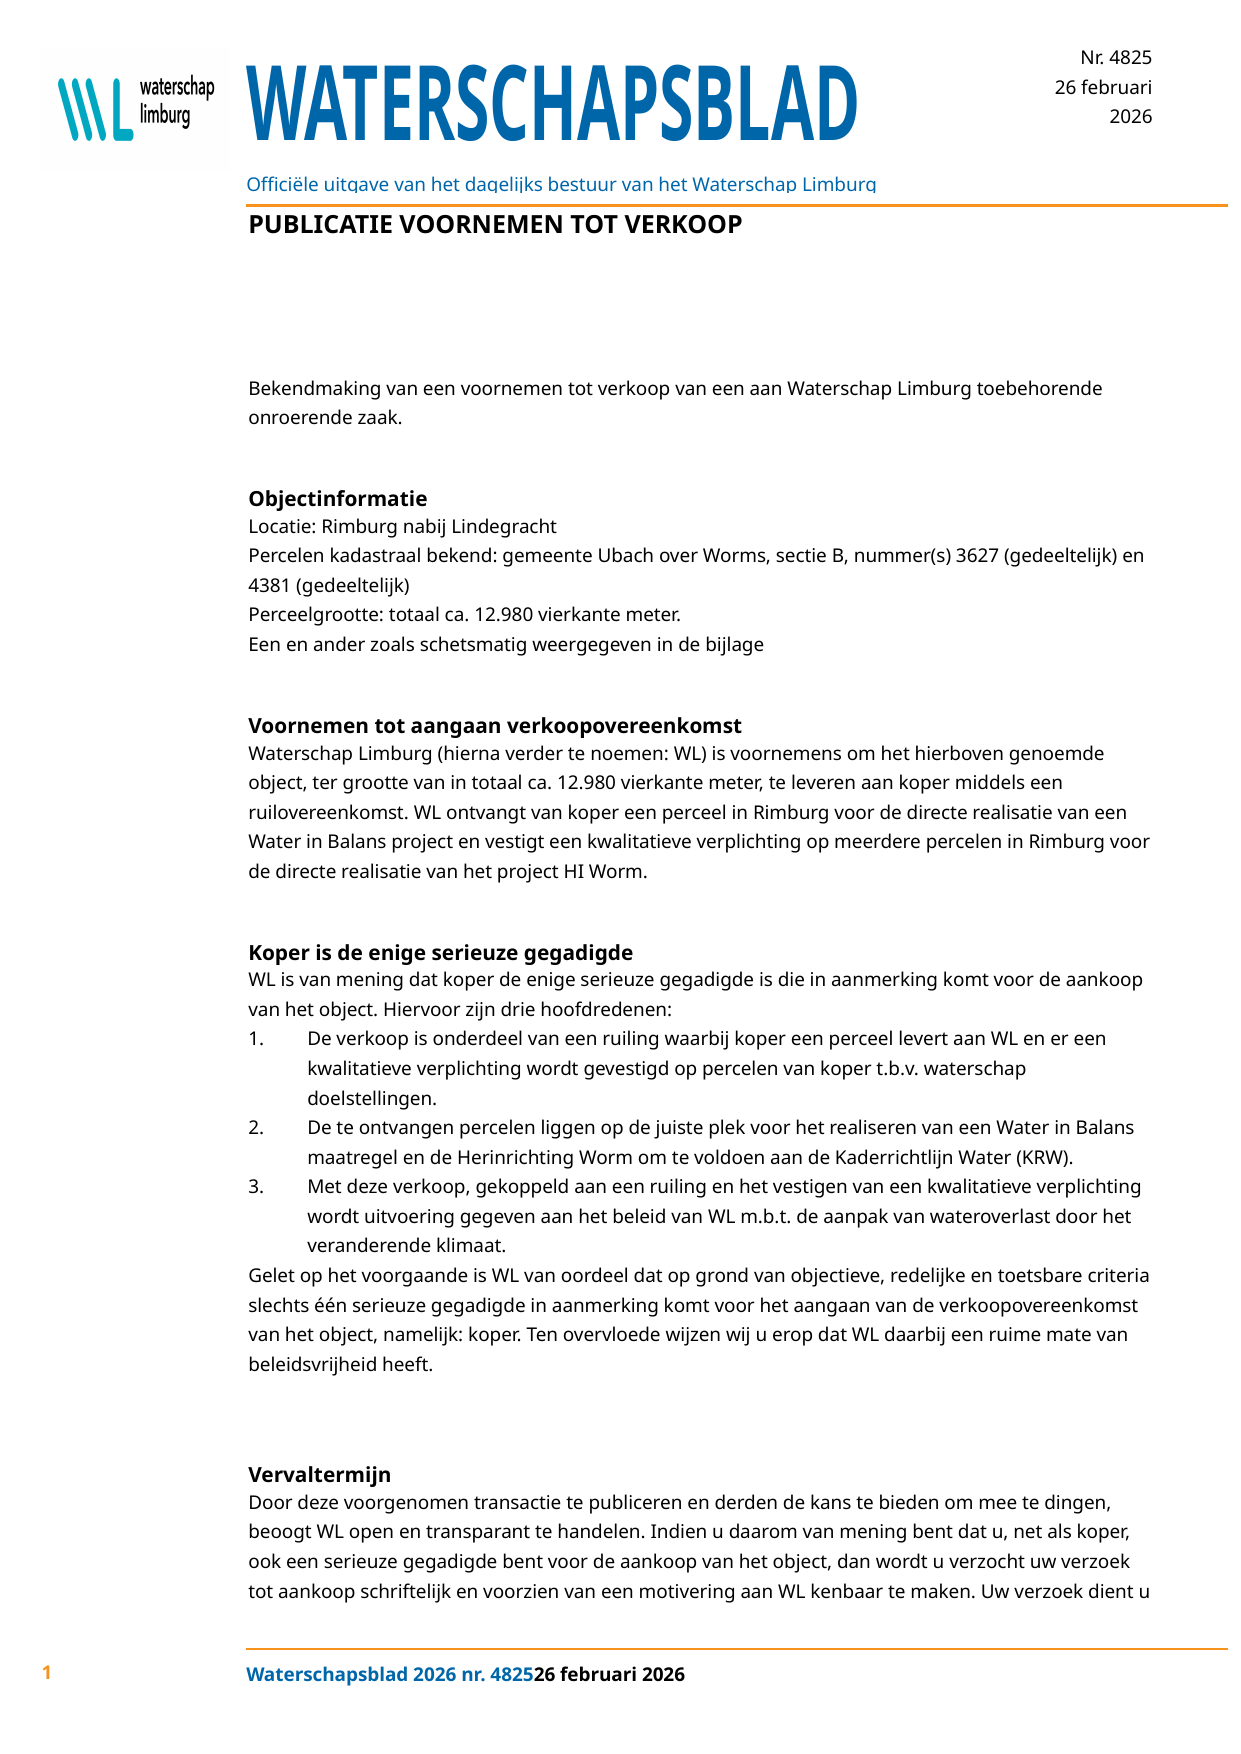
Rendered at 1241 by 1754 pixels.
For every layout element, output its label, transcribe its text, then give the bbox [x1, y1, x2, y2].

text Objectinformatie [248, 484, 1152, 513]
text Perceelgrootte: totaal ca. 12.980 vierkante meter. [248, 602, 1152, 627]
text Gelet op het voorgaande is WL van oordeel dat op grond van objectieve, redelijke en toetsbare criteria slechts één serieuze gegadigde in aanmerking komt voor het aangaan van de verkoopovereenkomst van het object, namelijk: koper. Ten overvloede wijzen wij u erop dat WL daarbij een ruime mate van beleidsvrijheid heeft. [248, 1262, 1152, 1377]
text Voornemen tot aangaan verkoopovereenkomst [248, 711, 1152, 740]
text Door deze voorgenomen transactie te publiceren en derden de kans te bieden om mee te dingen, beoogt WL open en transparant te handelen. Indien u daarom van mening bent dat u, net als koper, ook een serieuze gegadigde bent voor de aankoop van het object, dan wordt u verzocht uw verzoek tot aankoop schriftelijk en voorzien van een motivering aan WL kenbaar te maken. Uw verzoek dient u [248, 1489, 1152, 1603]
list Met deze verkoop, gekoppeld aan een ruiling en het vestigen van een kwalitatieve verplichting wordt uitvoering gegeven aan het beleid van WL m.b.t. de aanpak van wateroverlast door het veranderende klimaat. [248, 1173, 1152, 1258]
text Vervaltermijn [248, 1461, 1152, 1489]
text Koper is de enige serieuze gegadigde [248, 938, 1152, 966]
list De verkoop is onderdeel van een ruiling waarbij koper een perceel levert aan WL en er een kwalitatieve verplichting wordt gevestigd op percelen van koper t.b.v. waterschap doelstellingen. [248, 1026, 1152, 1111]
text Locatie: Rimburg nabij Lindegracht [248, 513, 1152, 539]
text Waterschap Limburg (hierna verder te noemen: WL) is voornemens om het hierboven genoemde object, ter grootte van in totaal ca. 12.980 vierkante meter, te leveren aan koper middels een ruilovereenkomst. WL ontvangt van koper een perceel in Rimburg voor de directe realisatie van een Water in Balans project en vestigt een kwalitatieve verplichting op meerdere percelen in Rimburg voor de directe realisatie van het project HI Worm. [248, 740, 1152, 884]
text Bekendmaking van een voornemen tot verkoop van een aan Waterschap Limburg toebehorende onroerende zaak. [248, 375, 1152, 430]
list De te ontvangen percelen liggen op de juiste plek voor het realiseren van een Water in Balans maatregel en de Herinrichting Worm om te voldoen aan de Kaderrichtlijn Water (KRW). [248, 1114, 1152, 1170]
text PUBLICATIE VOORNEMEN TOT VERKOOP [248, 207, 1152, 241]
text WL is van mening dat koper de enige serieuze gegadigde is die in aanmerking komt voor de aankoop van het object. Hiervoor zijn drie hoofdredenen: [248, 966, 1152, 1022]
text Een en ander zoals schetsmatig weergegeven in de bijlage [248, 631, 1152, 657]
text Percelen kadastraal bekend: gemeente Ubach over Worms, sectie B, nummer(s) 3627 (gedeeltelijk) en 4381 (gedeeltelijk) [248, 542, 1152, 598]
picture [41, 47, 231, 172]
